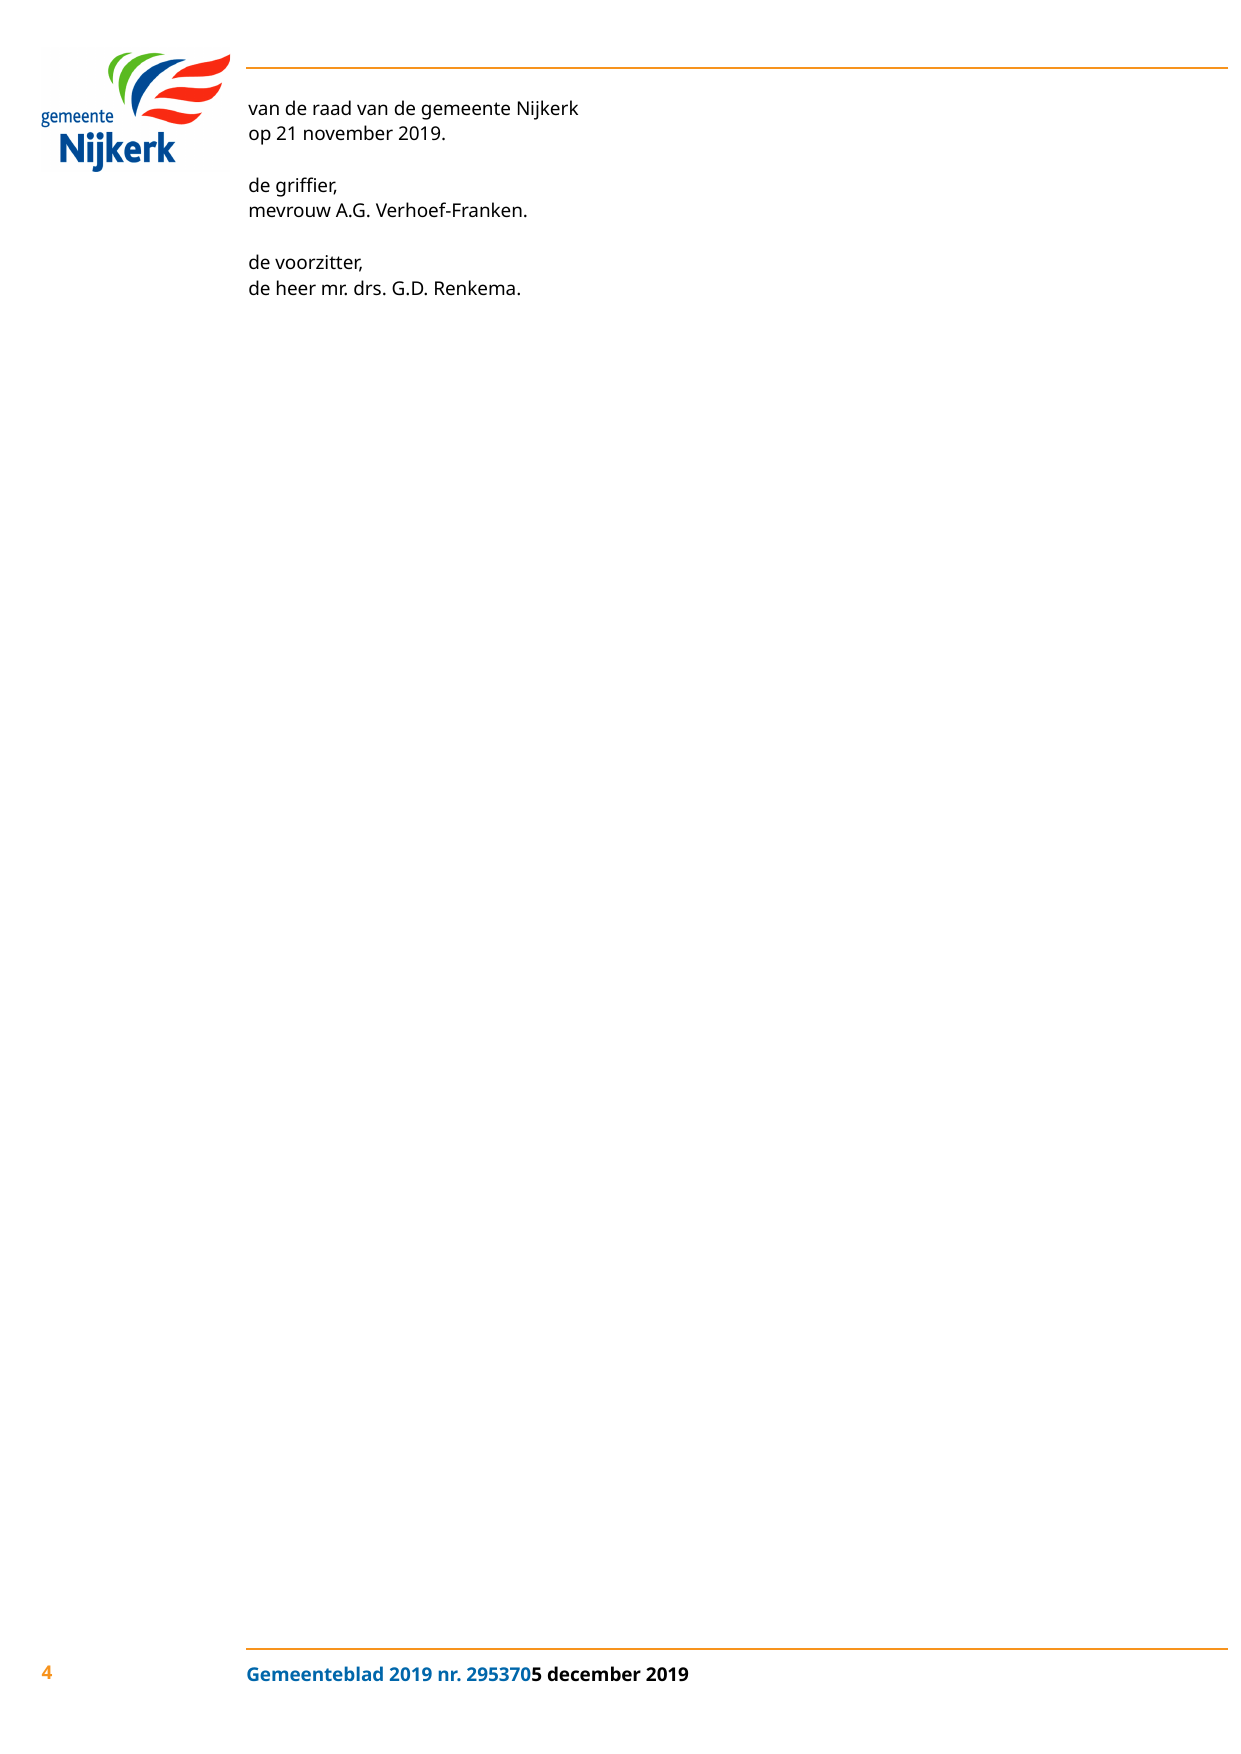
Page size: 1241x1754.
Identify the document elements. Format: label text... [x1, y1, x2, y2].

text de griffier, [248, 172, 1152, 198]
text mevrouw A.G. Verhoef-Franken. [248, 198, 1152, 223]
text de heer mr. drs. G.D. Renkema. [248, 275, 1152, 301]
picture [41, 47, 231, 172]
text op 21 november 2019. [248, 121, 1152, 146]
text van de raad van de gemeente Nijkerk [248, 95, 1152, 121]
text de voorzitter, [248, 249, 1152, 275]
